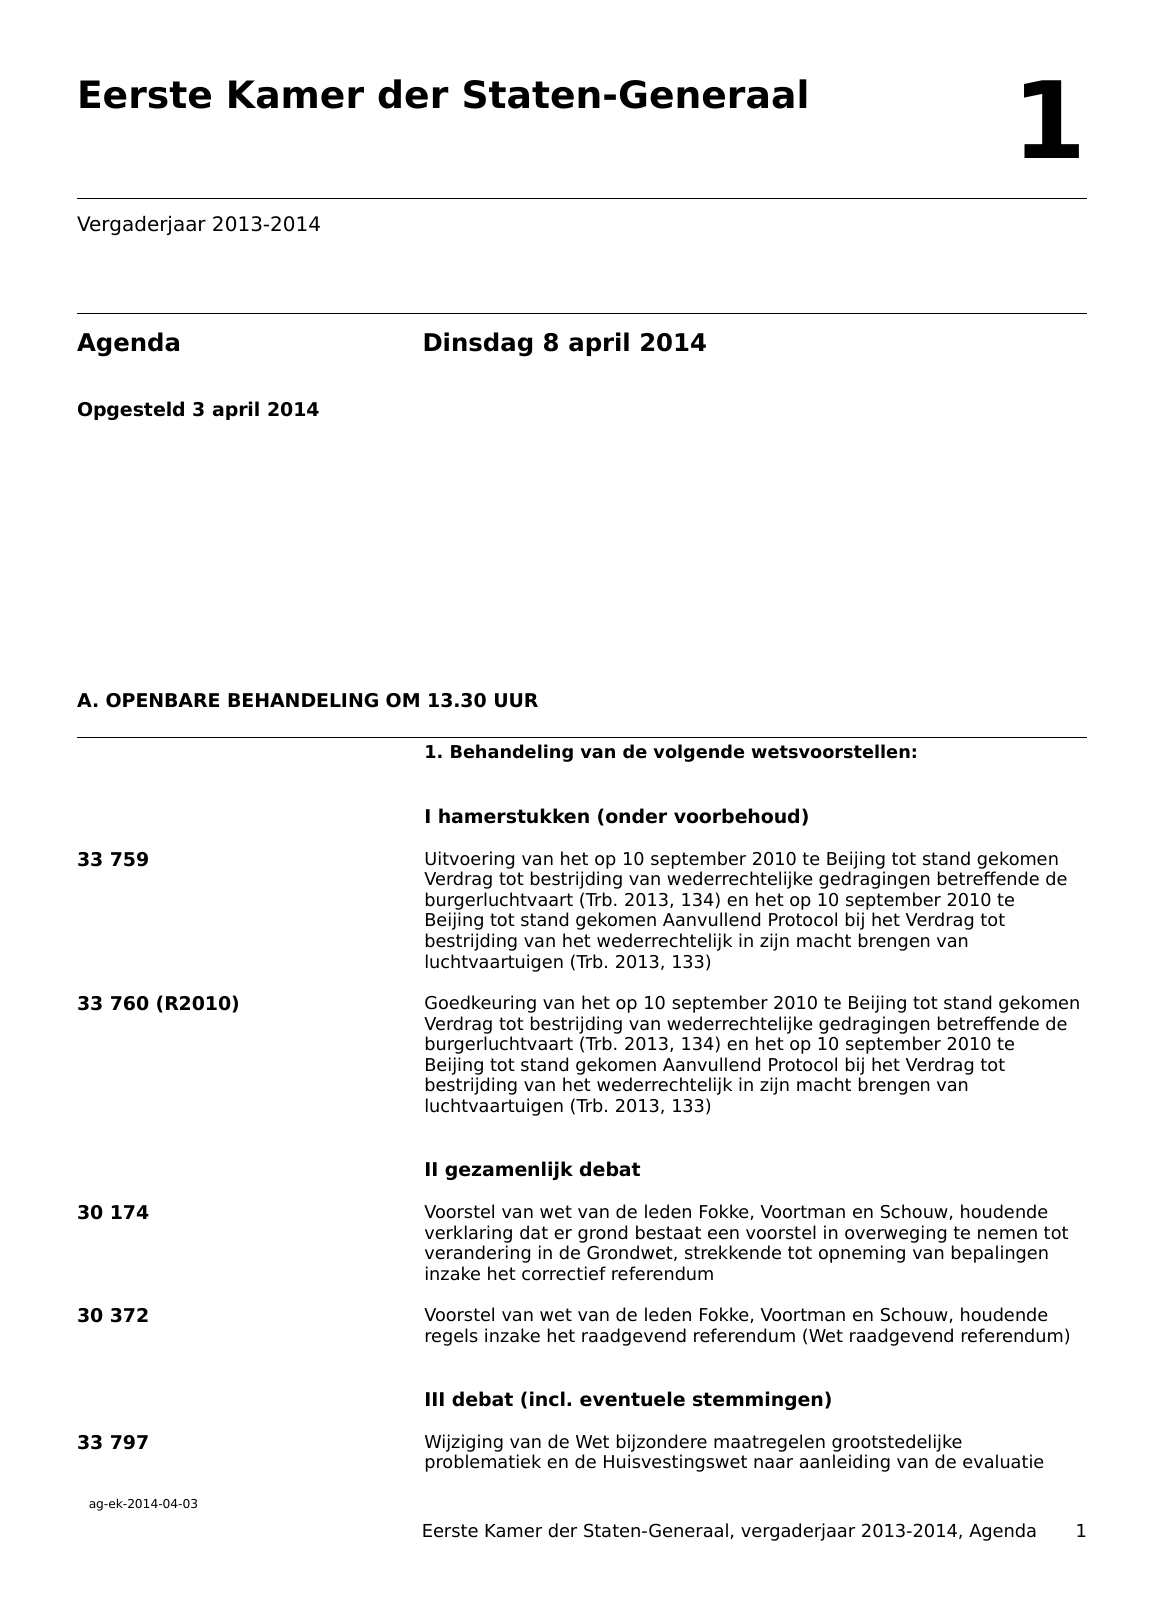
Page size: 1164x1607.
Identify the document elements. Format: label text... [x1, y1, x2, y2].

table_cell 30 372 [77, 1305, 401, 1346]
table_cell [77, 1137, 401, 1181]
table_header 1. Behandeling van de volgende wetsvoorstellen: [418, 738, 1087, 763]
text Opgesteld 3 april 2014 [77, 399, 1087, 421]
table_header Eerste Kamer der Staten-Generaal [77, 59, 886, 198]
table_cell Voorstel van wet van de leden Fokke, Voortman en Schouw, houdende verklaring dat er grond bestaat een voorstel in overweging te nemen tot verandering in de Grondwet, strekkende tot opneming van bepalingen inzake het correctief referendum [418, 1202, 1087, 1284]
table_cell [401, 784, 418, 828]
table_cell Voorstel van wet van de leden Fokke, Voortman en Schouw, houdende regels inzake het raadgevend referendum (Wet raadgevend referendum) [418, 1305, 1087, 1346]
table_cell Wijziging van de Wet bijzondere maatregelen grootstedelijke problematiek en de Huisvestingswet naar aanleiding van de evaluatie [418, 1432, 1087, 1473]
table_cell [401, 972, 418, 993]
table_cell [418, 763, 1087, 784]
table_cell [401, 1367, 418, 1411]
table_cell [418, 1346, 1087, 1367]
table_cell [401, 1202, 418, 1284]
table_cell [77, 1117, 401, 1137]
table_cell [418, 1411, 1087, 1432]
table_cell [401, 1181, 418, 1202]
table_cell [77, 1285, 401, 1305]
table_cell [401, 1432, 418, 1473]
table_cell [418, 1181, 1087, 1202]
table_cell [77, 1346, 401, 1367]
table_cell [77, 972, 401, 993]
table_cell [77, 784, 401, 828]
table_cell [77, 763, 401, 784]
table_cell [77, 828, 401, 848]
table_cell [77, 1181, 401, 1202]
table_header 1 [886, 59, 1087, 198]
table_cell Agenda [77, 314, 422, 357]
table_cell [401, 1346, 418, 1367]
table_cell [401, 1137, 418, 1181]
table_cell Uitvoering van het op 10 september 2010 te Beijing tot stand gekomen Verdrag tot bestrijding van wederrechtelijke gedragingen betreffende de burgerluchtvaart (Trb. 2013, 134) en het op 10 september 2010 te Beijing tot stand gekomen Aanvullend Protocol bij het Verdrag tot bestrijding van het wederrechtelijk in zijn macht brengen van luchtvaartuigen (Trb. 2013, 133) [418, 849, 1087, 972]
table_cell Goedkeuring van het op 10 september 2010 te Beijing tot stand gekomen Verdrag tot bestrijding van wederrechtelijke gedragingen betreffende de burgerluchtvaart (Trb. 2013, 134) en het op 10 september 2010 te Beijing tot stand gekomen Aanvullend Protocol bij het Verdrag tot bestrijding van het wederrechtelijk in zijn macht brengen van luchtvaartuigen (Trb. 2013, 133) [418, 993, 1087, 1117]
subtitle A. OPENBARE BEHANDELING OM 13.30 UUR [77, 690, 1087, 712]
table_cell [401, 828, 418, 848]
table_cell [401, 1117, 418, 1137]
table_cell [418, 828, 1087, 848]
table_cell [401, 763, 418, 784]
table_cell 33 759 [77, 849, 401, 972]
text ag-ek-2014-04-03 [88, 1497, 323, 1511]
table_cell [401, 1305, 418, 1346]
table_cell [418, 1117, 1087, 1137]
table_cell [418, 1285, 1087, 1305]
table_cell II gezamenlijk debat [418, 1137, 1087, 1181]
table_cell [77, 1411, 401, 1432]
table_cell III debat (incl. eventuele stemmingen) [418, 1367, 1087, 1411]
table_cell I hamerstukken (onder voorbehoud) [418, 784, 1087, 828]
table_cell [418, 972, 1087, 993]
table_header [77, 738, 401, 763]
table_cell Dinsdag 8 april 2014 [422, 314, 1087, 357]
table_cell [77, 1367, 401, 1411]
table_cell [401, 1411, 418, 1432]
table_cell 33 797 [77, 1432, 401, 1473]
table_cell 30 174 [77, 1202, 401, 1284]
table_cell 33 760 (R2010) [77, 993, 401, 1117]
table_header [401, 738, 418, 763]
table_cell Vergaderjaar 2013-2014 [77, 199, 1087, 313]
table_cell [401, 1285, 418, 1305]
table_cell [401, 849, 418, 972]
table_cell [401, 993, 418, 1117]
